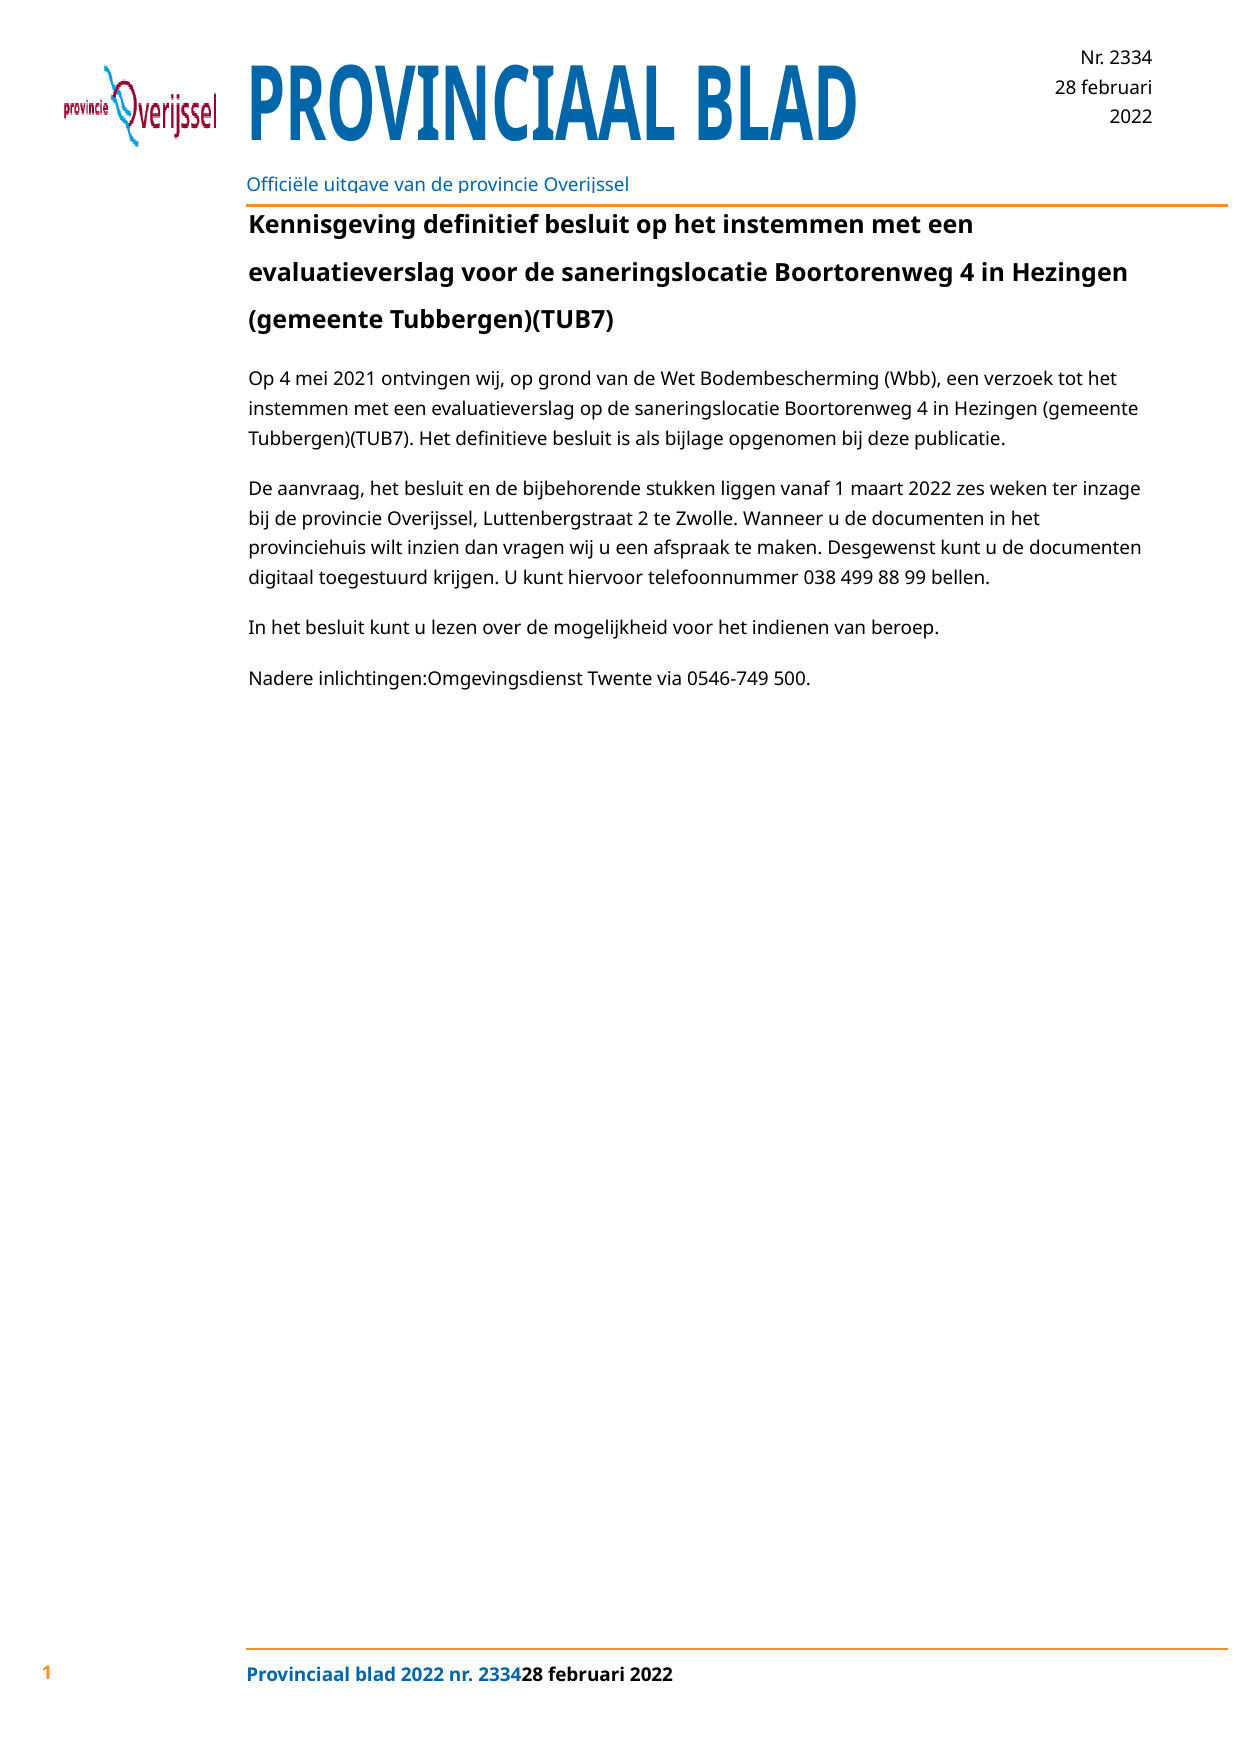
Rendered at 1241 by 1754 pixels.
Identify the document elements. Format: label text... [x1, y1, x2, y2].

picture [41, 47, 231, 172]
text De aanvraag, het besluit en de bijbehorende stukken liggen vanaf 1 maart 2022 zes weken ter inzage bij de provincie Overijssel, Luttenbergstraat 2 te Zwolle. Wanneer u de documenten in het provinciehuis wilt inzien dan vragen wij u een afspraak te maken. Desgewenst kunt u de documenten digitaal toegestuurd krijgen. U kunt hiervoor telefoonnummer 038 499 88 99 bellen. [248, 475, 1152, 589]
text In het besluit kunt u lezen over de mogelijkheid voor het indienen van beroep. [248, 614, 1152, 640]
text Kennisgeving definitief besluit op het instemmen met een evaluatieverslag voor de saneringslocatie Boortorenweg 4 in Hezingen (gemeente Tubbergen)(TUB7) [248, 207, 1152, 336]
text Nadere inlichtingen:Omgevingsdienst Twente via 0546-749 500. [248, 665, 1152, 690]
text Op 4 mei 2021 ontvingen wij, op grond van de Wet Bodembescherming (Wbb), een verzoek tot het instemmen met een evaluatieverslag op de saneringslocatie Boortorenweg 4 in Hezingen (gemeente Tubbergen)(TUB7). Het definitieve besluit is als bijlage opgenomen bij deze publicatie. [248, 366, 1152, 450]
